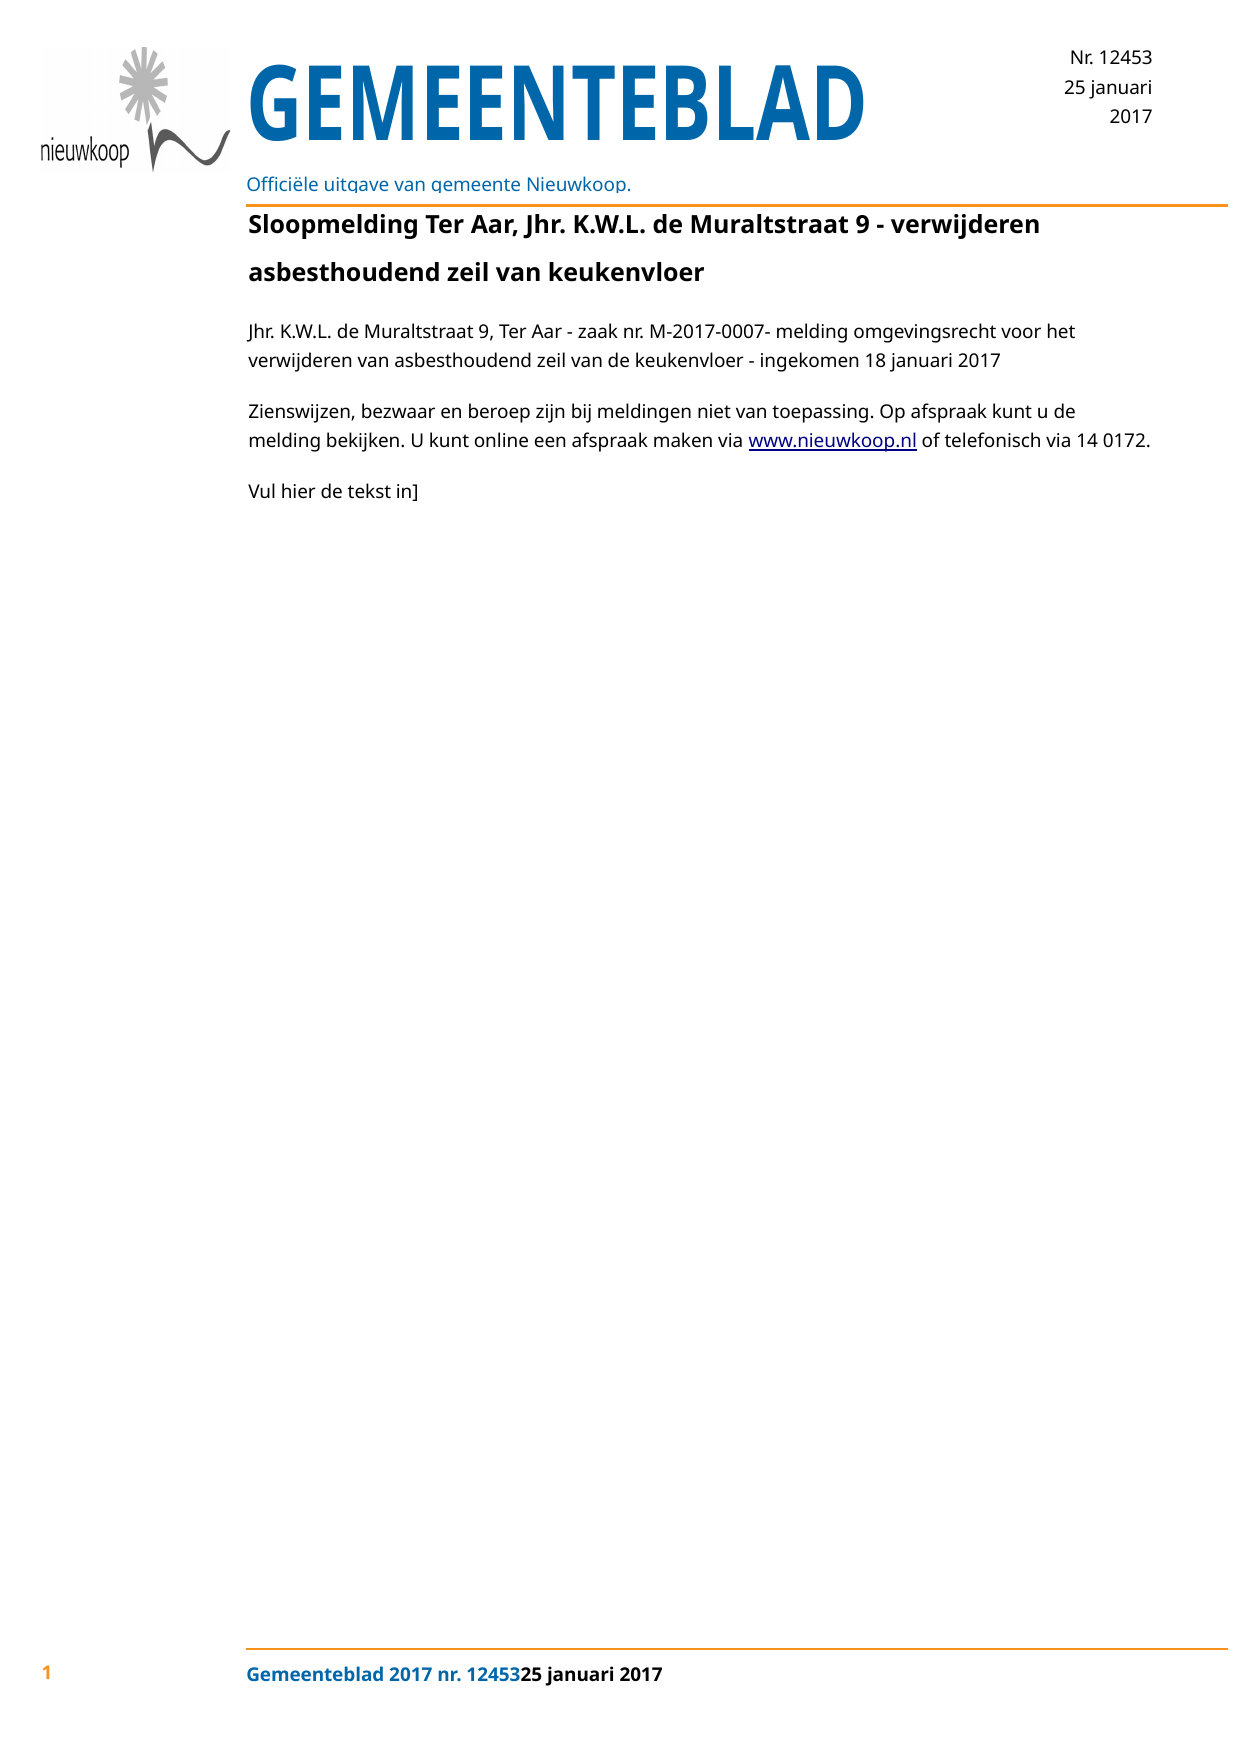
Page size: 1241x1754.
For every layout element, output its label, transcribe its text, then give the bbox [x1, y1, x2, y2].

picture [41, 47, 231, 172]
text Zienswijzen, bezwaar en beroep zijn bij meldingen niet van toepassing. Op afspraak kunt u de melding bekijken. U kunt online een afspraak maken via www.nieuwkoop.nl of telefonisch via 14 0172. [248, 398, 1152, 453]
text Sloopmelding Ter Aar, Jhr. K.W.L. de Muraltstraat 9 - verwijderen asbesthoudend zeil van keukenvloer [248, 207, 1152, 288]
text Jhr. K.W.L. de Muraltstraat 9, Ter Aar - zaak nr. M-2017-0007- melding omgevingsrecht voor het verwijderen van asbesthoudend zeil van de keukenvloer - ingekomen 18 januari 2017 [248, 318, 1152, 373]
text Vul hier de tekst in] [248, 478, 1152, 504]
